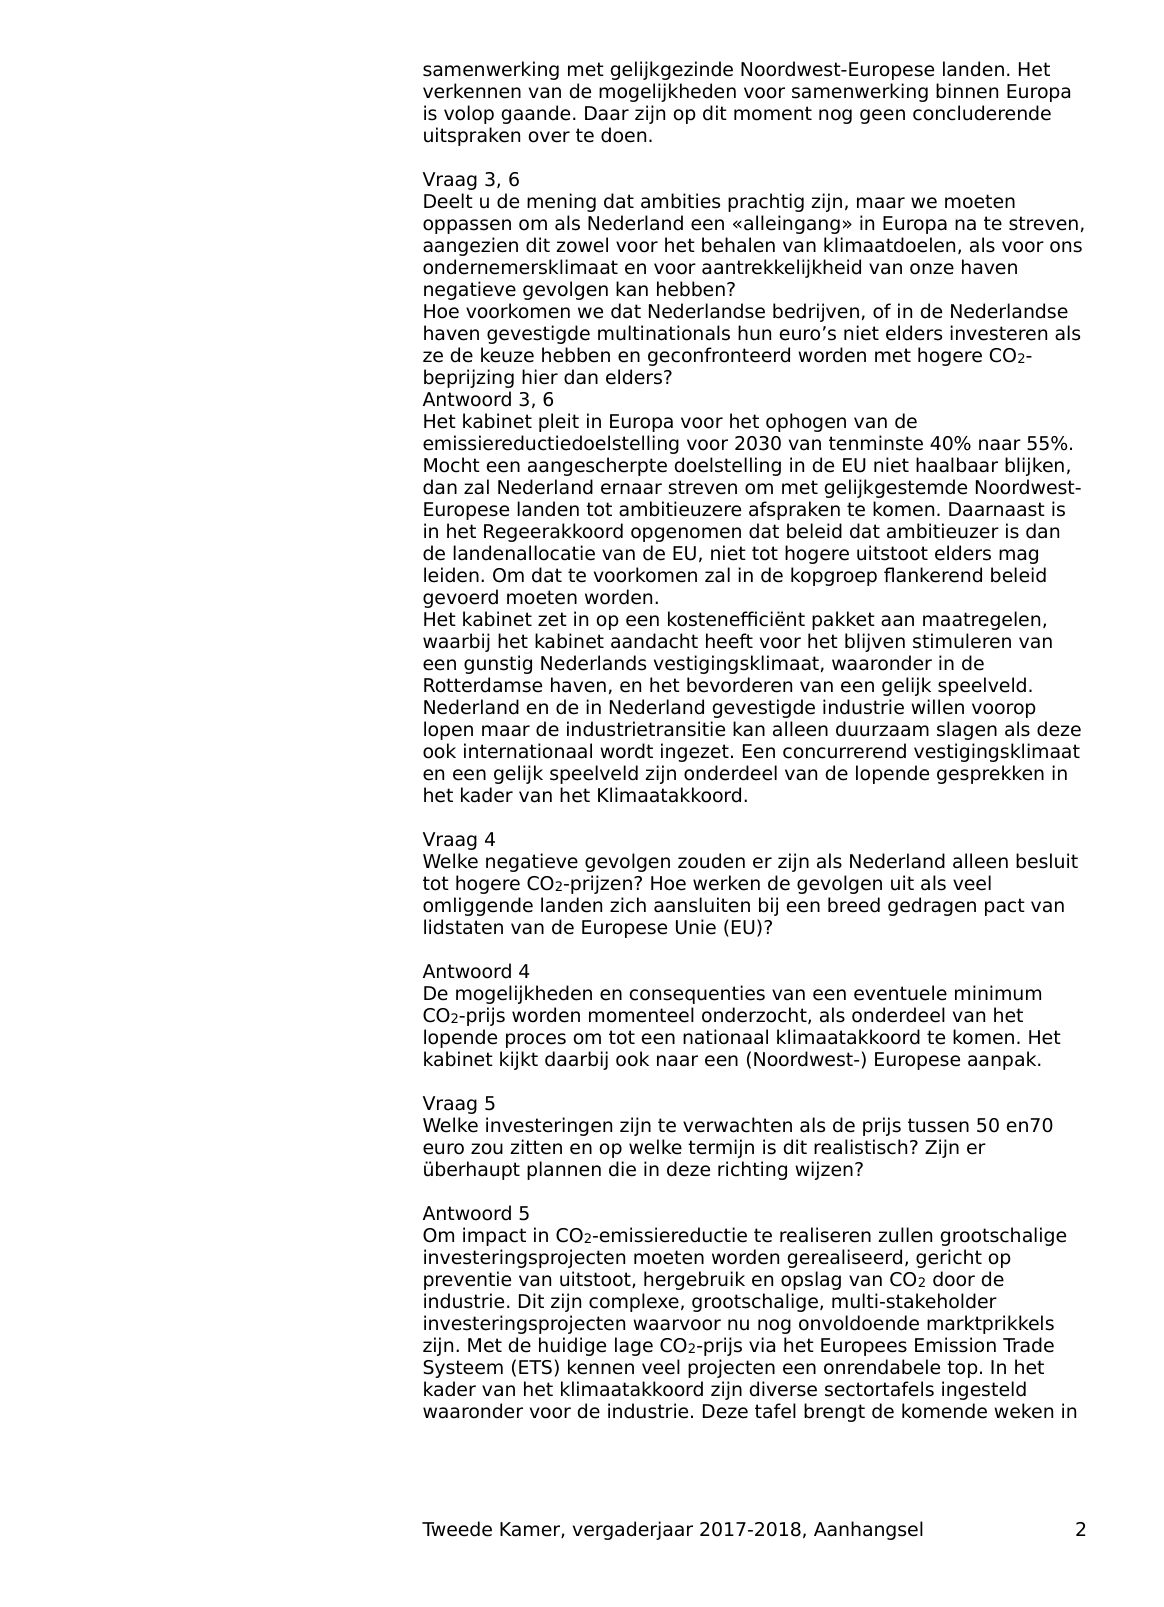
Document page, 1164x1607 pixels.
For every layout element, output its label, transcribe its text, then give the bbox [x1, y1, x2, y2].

text Het kabinet zet in op een kostenefficiënt pakket aan maatregelen, waarbij het kabinet aandacht heeft voor het blijven stimuleren van een gunstig Nederlands vestigingsklimaat, waaronder in de Rotterdamse haven, en het bevorderen van een gelijk speelveld. Nederland en de in Nederland gevestigde industrie willen voorop lopen maar de industrietransitie kan alleen duurzaam slagen als deze ook internationaal wordt ingezet. Een concurrerend vestigingsklimaat en een gelijk speelveld zijn onderdeel van de lopende gesprekken in het kader van het Klimaatakkoord. [422, 609, 1087, 807]
text Welke investeringen zijn te verwachten als de prijs tussen 50 en70 euro zou zitten en op welke termijn is dit realistisch? Zijn er überhaupt plannen die in deze richting wijzen? [422, 1115, 1087, 1181]
text Vraag 4 [422, 829, 1087, 851]
text Welke negatieve gevolgen zouden er zijn als Nederland alleen besluit tot hogere CO2-prijzen? Hoe werken de gevolgen uit als veel omliggende landen zich aansluiten bij een breed gedragen pact van lidstaten van de Europese Unie (EU)? [422, 851, 1087, 939]
text Antwoord 5 [422, 1203, 1087, 1225]
text De mogelijkheden en consequenties van een eventuele minimum CO2-prijs worden momenteel onderzocht, als onderdeel van het lopende proces om tot een nationaal klimaatakkoord te komen. Het kabinet kijkt daarbij ook naar een (Noordwest-) Europese aanpak. [422, 983, 1087, 1071]
text Vraag 3, 6 [422, 169, 1087, 191]
text Deelt u de mening dat ambities prachtig zijn, maar we moeten oppassen om als Nederland een «alleingang» in Europa na te streven, aangezien dit zowel voor het behalen van klimaatdoelen, als voor ons ondernemersklimaat en voor aantrekkelijkheid van onze haven negatieve gevolgen kan hebben? [422, 191, 1087, 301]
text Antwoord 4 [422, 961, 1087, 983]
text samenwerking met gelijkgezinde Noordwest-Europese landen. Het verkennen van de mogelijkheden voor samenwerking binnen Europa is volop gaande. Daar zijn op dit moment nog geen concluderende uitspraken over te doen. [422, 59, 1087, 147]
text Om impact in CO2-emissiereductie te realiseren zullen grootschalige investeringsprojecten moeten worden gerealiseerd, gericht op preventie van uitstoot, hergebruik en opslag van CO2 door de industrie. Dit zijn complexe, grootschalige, multi-stakeholder investeringsprojecten waarvoor nu nog onvoldoende marktprikkels zijn. Met de huidige lage CO2-prijs via het Europees Emission Trade Systeem (ETS) kennen veel projecten een onrendabele top. In het kader van het klimaatakkoord zijn diverse sectortafels ingesteld waaronder voor de industrie. Deze tafel brengt de komende weken in [422, 1225, 1087, 1423]
text Het kabinet pleit in Europa voor het ophogen van de emissiereductiedoelstelling voor 2030 van tenminste 40% naar 55%. Mocht een aangescherpte doelstelling in de EU niet haalbaar blijken, dan zal Nederland ernaar streven om met gelijkgestemde Noordwest-Europese landen tot ambitieuzere afspraken te komen. Daarnaast is in het Regeerakkoord opgenomen dat beleid dat ambitieuzer is dan de landenallocatie van de EU, niet tot hogere uitstoot elders mag leiden. Om dat te voorkomen zal in de kopgroep flankerend beleid gevoerd moeten worden. [422, 411, 1087, 609]
text Hoe voorkomen we dat Nederlandse bedrijven, of in de Nederlandse haven gevestigde multinationals hun euro’s niet elders investeren als ze de keuze hebben en geconfronteerd worden met hogere CO2-beprijzing hier dan elders? [422, 301, 1087, 389]
text Vraag 5 [422, 1093, 1087, 1115]
text Antwoord 3, 6 [422, 389, 1087, 411]
